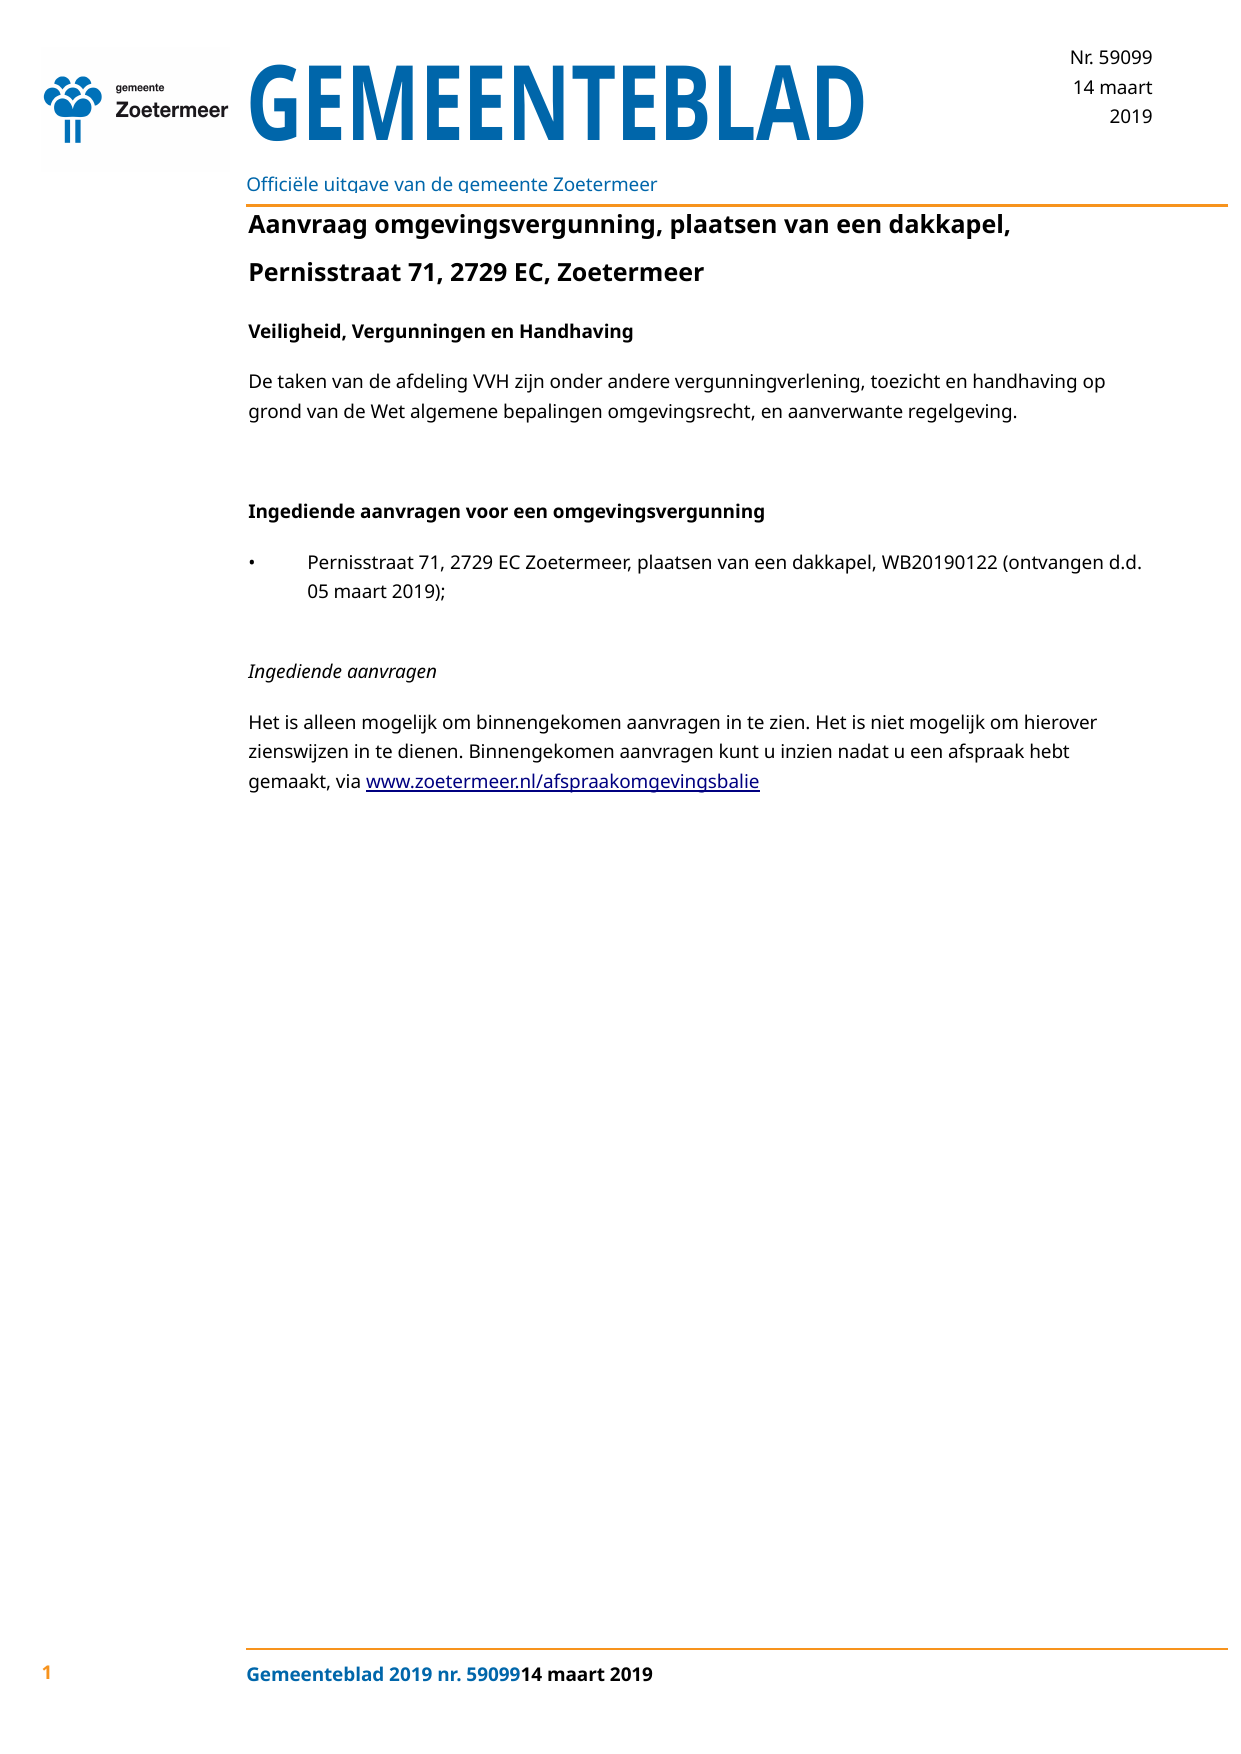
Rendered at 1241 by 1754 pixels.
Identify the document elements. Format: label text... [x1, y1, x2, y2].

text De taken van de afdeling VVH zijn onder andere vergunningverlening, toezicht en handhaving op grond van de Wet algemene bepalingen omgevingsrecht, en aanverwante regelgeving. [248, 368, 1152, 424]
list Pernisstraat 71, 2729 EC Zoetermeer, plaatsen van een dakkapel, WB20190122 (ontvangen d.d. 05 maart 2019); [248, 549, 1152, 604]
text Ingediende aanvragen voor een omgevingsvergunning [248, 499, 1152, 524]
text Veiligheid, Vergunningen en Handhaving [248, 318, 1152, 344]
text Ingediende aanvragen [248, 659, 1152, 684]
picture [41, 47, 231, 172]
text Het is alleen mogelijk om binnengekomen aanvragen in te zien. Het is niet mogelijk om hierover zienswijzen in te dienen. Binnengekomen aanvragen kunt u inzien nadat u een afspraak hebt gemaakt, via www.zoetermeer.nl/afspraakomgevingsbalie [248, 709, 1152, 794]
text Aanvraag omgevingsvergunning, plaatsen van een dakkapel, Pernisstraat 71, 2729 EC, Zoetermeer [248, 207, 1152, 288]
